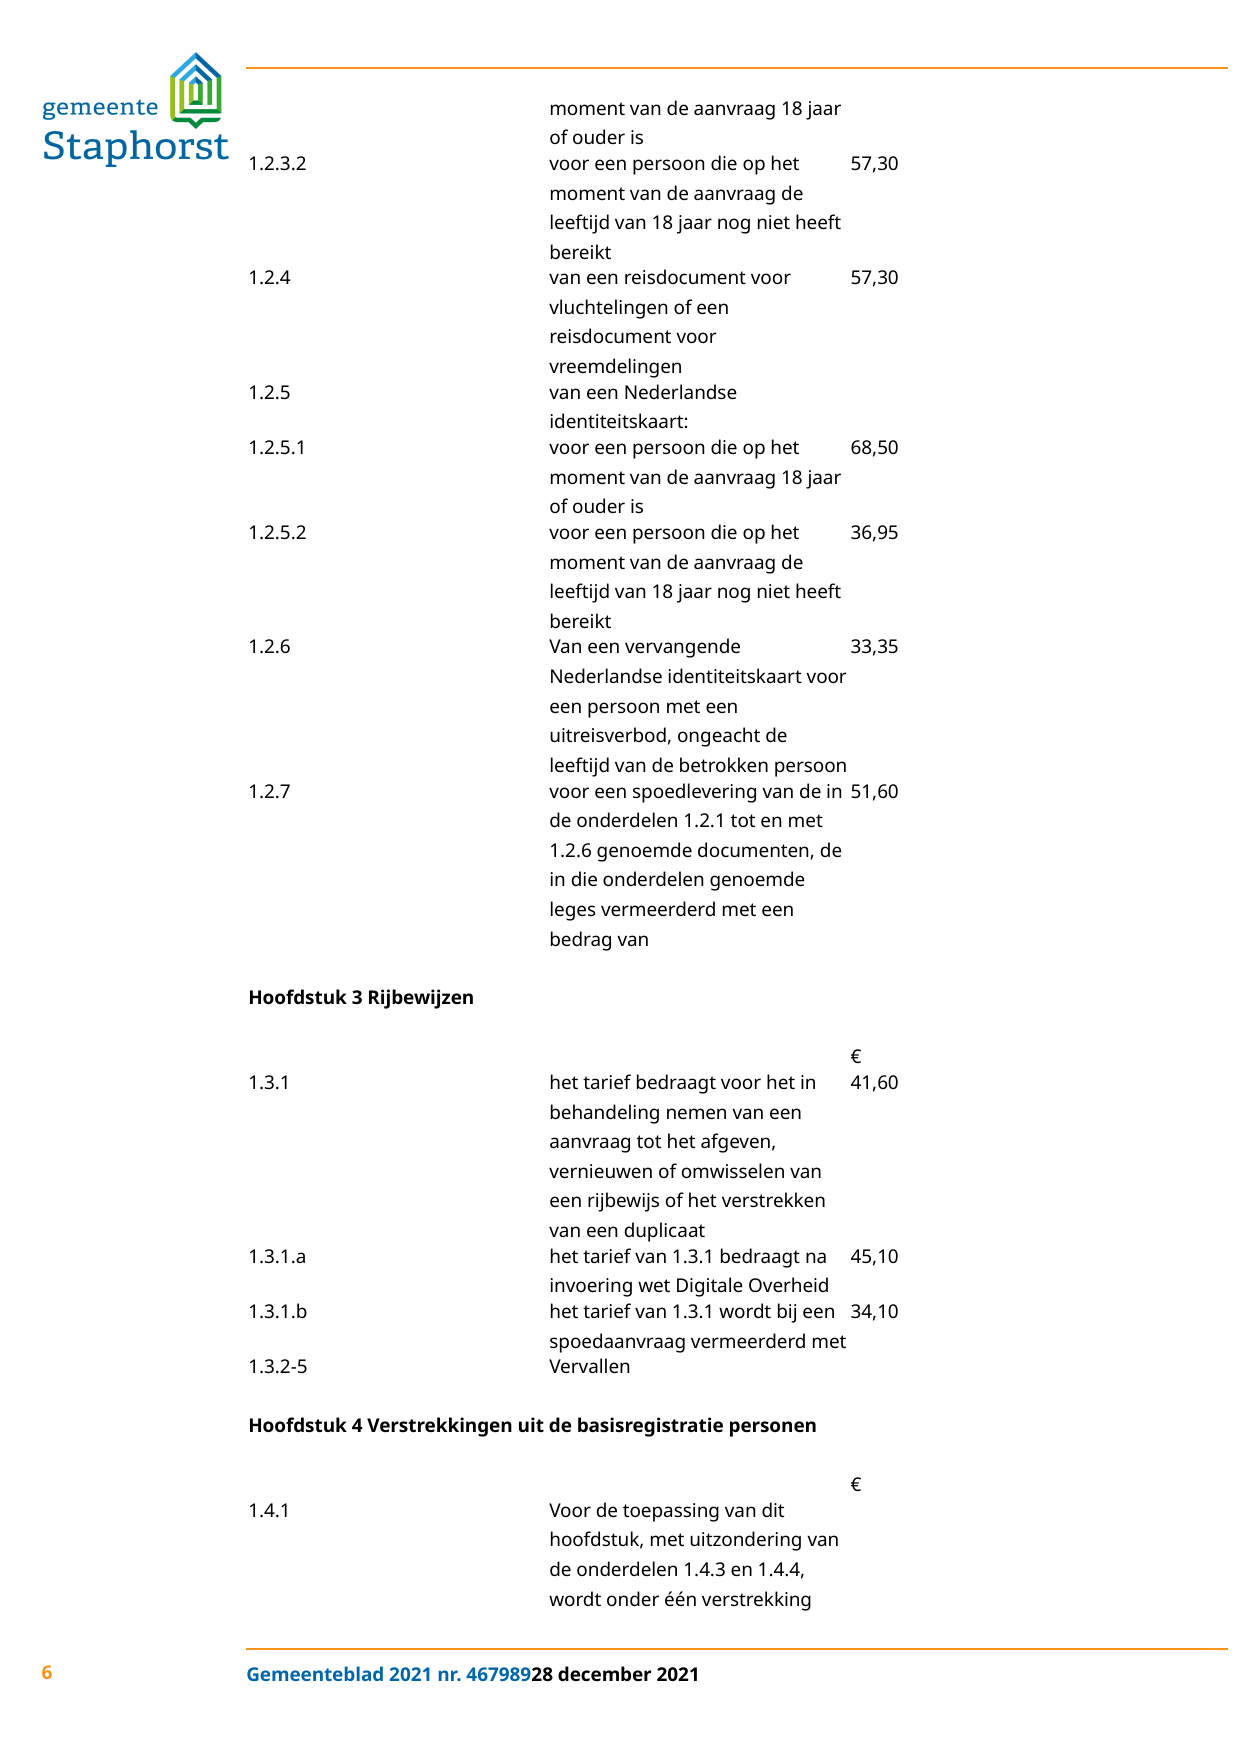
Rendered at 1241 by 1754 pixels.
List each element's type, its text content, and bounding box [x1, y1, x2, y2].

table_cell [248, 95, 549, 150]
table_cell [850, 95, 1152, 150]
table_cell 1.2.3.2 [248, 150, 549, 264]
table_header [549, 1471, 850, 1497]
table_cell 1.3.1 [248, 1069, 549, 1243]
table_cell Van een vervangende Nederlandse identiteitskaart voor een persoon met een uitreisverbod, ongeacht de leeftijd van de betrokken persoon [549, 634, 850, 778]
table_cell 41,60 [850, 1069, 1152, 1243]
table_cell [850, 1354, 1152, 1379]
table_header € [850, 1471, 1152, 1497]
table_cell 1.2.5.2 [248, 519, 549, 634]
table_header [248, 1471, 549, 1497]
table_cell 1.3.2-5 [248, 1354, 549, 1379]
table_cell [850, 1497, 1152, 1612]
table_cell 36,95 [850, 519, 1152, 634]
table_cell het tarief van 1.3.1 wordt bij een spoedaanvraag vermeerderd met [549, 1298, 850, 1353]
table_cell 1.3.1.a [248, 1243, 549, 1298]
table_cell 1.2.7 [248, 778, 549, 951]
table_cell 45,10 [850, 1243, 1152, 1298]
table_cell 51,60 [850, 778, 1152, 951]
table_cell Voor de toepassing van dit hoofdstuk, met uitzondering van de onderdelen 1.4.3 en 1.4.4, wordt onder één verstrekking [549, 1497, 850, 1612]
picture [41, 47, 231, 172]
table_cell 33,35 [850, 634, 1152, 778]
table_cell voor een persoon die op het moment van de aanvraag de leeftijd van 18 jaar nog niet heeft bereikt [549, 519, 850, 634]
text Hoofdstuk 3 Rijbewijzen [248, 984, 1152, 1010]
table_cell moment van de aanvraag 18 jaar of ouder is [549, 95, 850, 150]
table_cell het tarief van 1.3.1 bedraagt na invoering wet Digitale Overheid [549, 1243, 850, 1298]
table_cell 1.4.1 [248, 1497, 549, 1612]
table_cell van een reisdocument voor vluchtelingen of een reisdocument voor vreemdelingen [549, 265, 850, 379]
table_cell voor een persoon die op het moment van de aanvraag 18 jaar of ouder is [549, 434, 850, 519]
text Hoofdstuk 4 Verstrekkingen uit de basisregistratie personen [248, 1412, 1152, 1438]
table_cell 57,30 [850, 265, 1152, 379]
table_header [248, 1044, 549, 1069]
table_header [549, 1044, 850, 1069]
table_cell voor een spoedlevering van de in de onderdelen 1.2.1 tot en met 1.2.6 genoemde documenten, de in die onderdelen genoemde leges vermeerderd met een bedrag van [549, 778, 850, 951]
table_cell het tarief bedraagt voor het in behandeling nemen van een aanvraag tot het afgeven, vernieuwen of omwisselen van een rijbewijs of het verstrekken van een duplicaat [549, 1069, 850, 1243]
table_cell 1.2.5.1 [248, 434, 549, 519]
table_cell Vervallen [549, 1354, 850, 1379]
table_cell [850, 379, 1152, 434]
table_cell 34,10 [850, 1298, 1152, 1353]
table_cell van een Nederlandse identiteitskaart: [549, 379, 850, 434]
table_cell 1.2.5 [248, 379, 549, 434]
table_cell 68,50 [850, 434, 1152, 519]
table_cell 1.2.4 [248, 265, 549, 379]
table_cell voor een persoon die op het moment van de aanvraag de leeftijd van 18 jaar nog niet heeft bereikt [549, 150, 850, 264]
table_cell 1.2.6 [248, 634, 549, 778]
table_cell 57,30 [850, 150, 1152, 264]
table_cell 1.3.1.b [248, 1298, 549, 1353]
table_header € [850, 1044, 1152, 1069]
